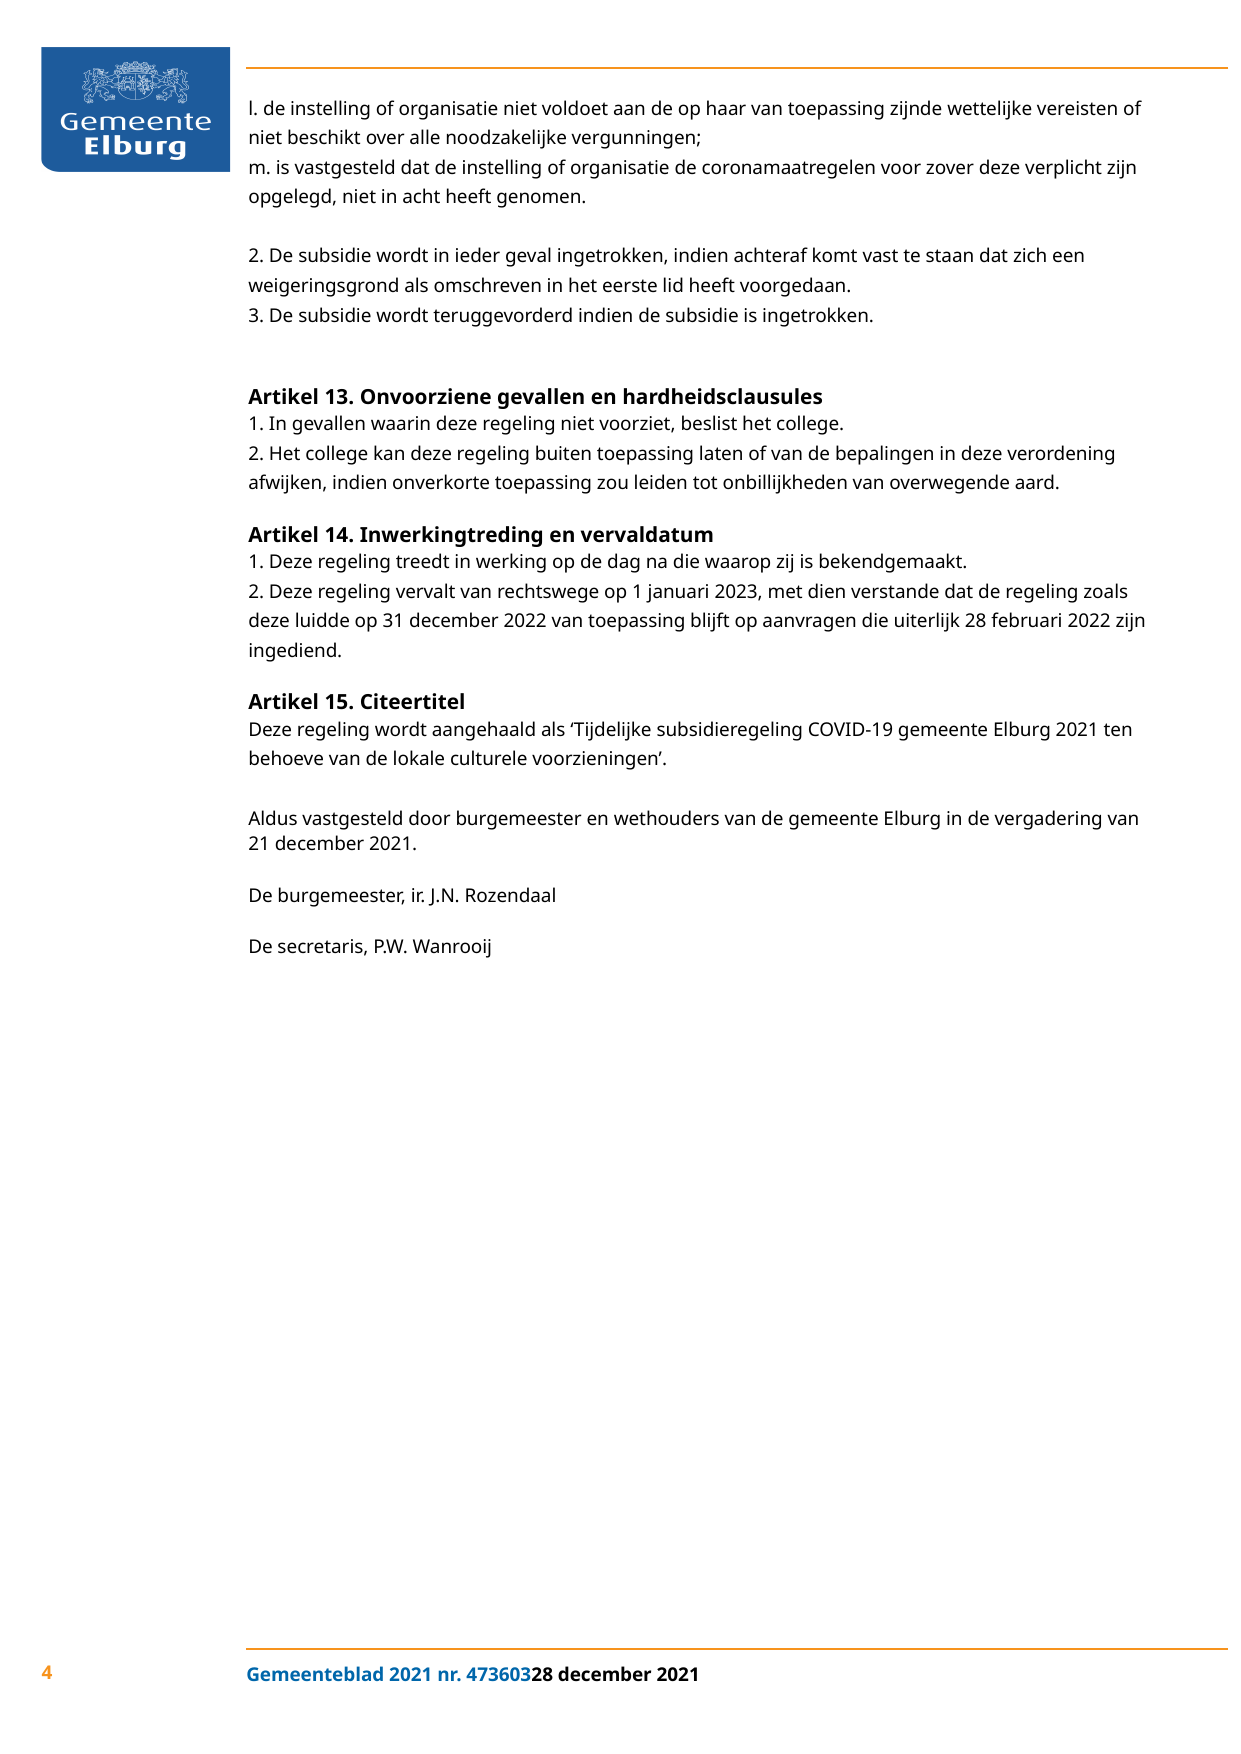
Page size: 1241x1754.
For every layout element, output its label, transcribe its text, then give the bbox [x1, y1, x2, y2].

text 1. Deze regeling treedt in werking op de dag na die waarop zij is bekendgemaakt. [248, 548, 1152, 574]
text Deze regeling wordt aangehaald als ‘Tijdelijke subsidieregeling COVID-19 gemeente Elburg 2021 ten behoeve van de lokale culturele voorzieningen’. [248, 716, 1152, 771]
text 3. De subsidie wordt teruggevorderd indien de subsidie is ingetrokken. [248, 302, 1152, 328]
text l. de instelling of organisatie niet voldoet aan de op haar van toepassing zijnde wettelijke vereisten of niet beschikt over alle noodzakelijke vergunningen; [248, 95, 1152, 150]
text Artikel 15. Citeertitel [248, 687, 1152, 716]
text 2. De subsidie wordt in ieder geval ingetrokken, indien achteraf komt vast te staan dat zich een weigeringsgrond als omschreven in het eerste lid heeft voorgedaan. [248, 243, 1152, 298]
text Aldus vastgesteld door burgemeester en wethouders van de gemeente Elburg in de vergadering van 21 december 2021. [248, 805, 1152, 856]
picture [41, 47, 231, 172]
text 1. In gevallen waarin deze regeling niet voorziet, beslist het college. [248, 410, 1152, 436]
text 2. Het college kan deze regeling buiten toepassing laten of van de bepalingen in deze verordening afwijken, indien onverkorte toepassing zou leiden tot onbillijkheden van overwegende aard. [248, 440, 1152, 495]
text 2. Deze regeling vervalt van rechtswege op 1 januari 2023, met dien verstande dat de regeling zoals deze luidde op 31 december 2022 van toepassing blijft op aanvragen die uiterlijk 28 februari 2022 zijn ingediend. [248, 578, 1152, 663]
text Artikel 13. Onvoorziene gevallen en hardheidsclausules [248, 382, 1152, 410]
text Artikel 14. Inwerkingtreding en vervaldatum [248, 520, 1152, 548]
text m. is vastgesteld dat de instelling of organisatie de coronamaatregelen voor zover deze verplicht zijn opgelegd, niet in acht heeft genomen. [248, 154, 1152, 209]
text De burgemeester, ir. J.N. Rozendaal [248, 882, 1152, 908]
text De secretaris, P.W. Wanrooij [248, 933, 1152, 959]
